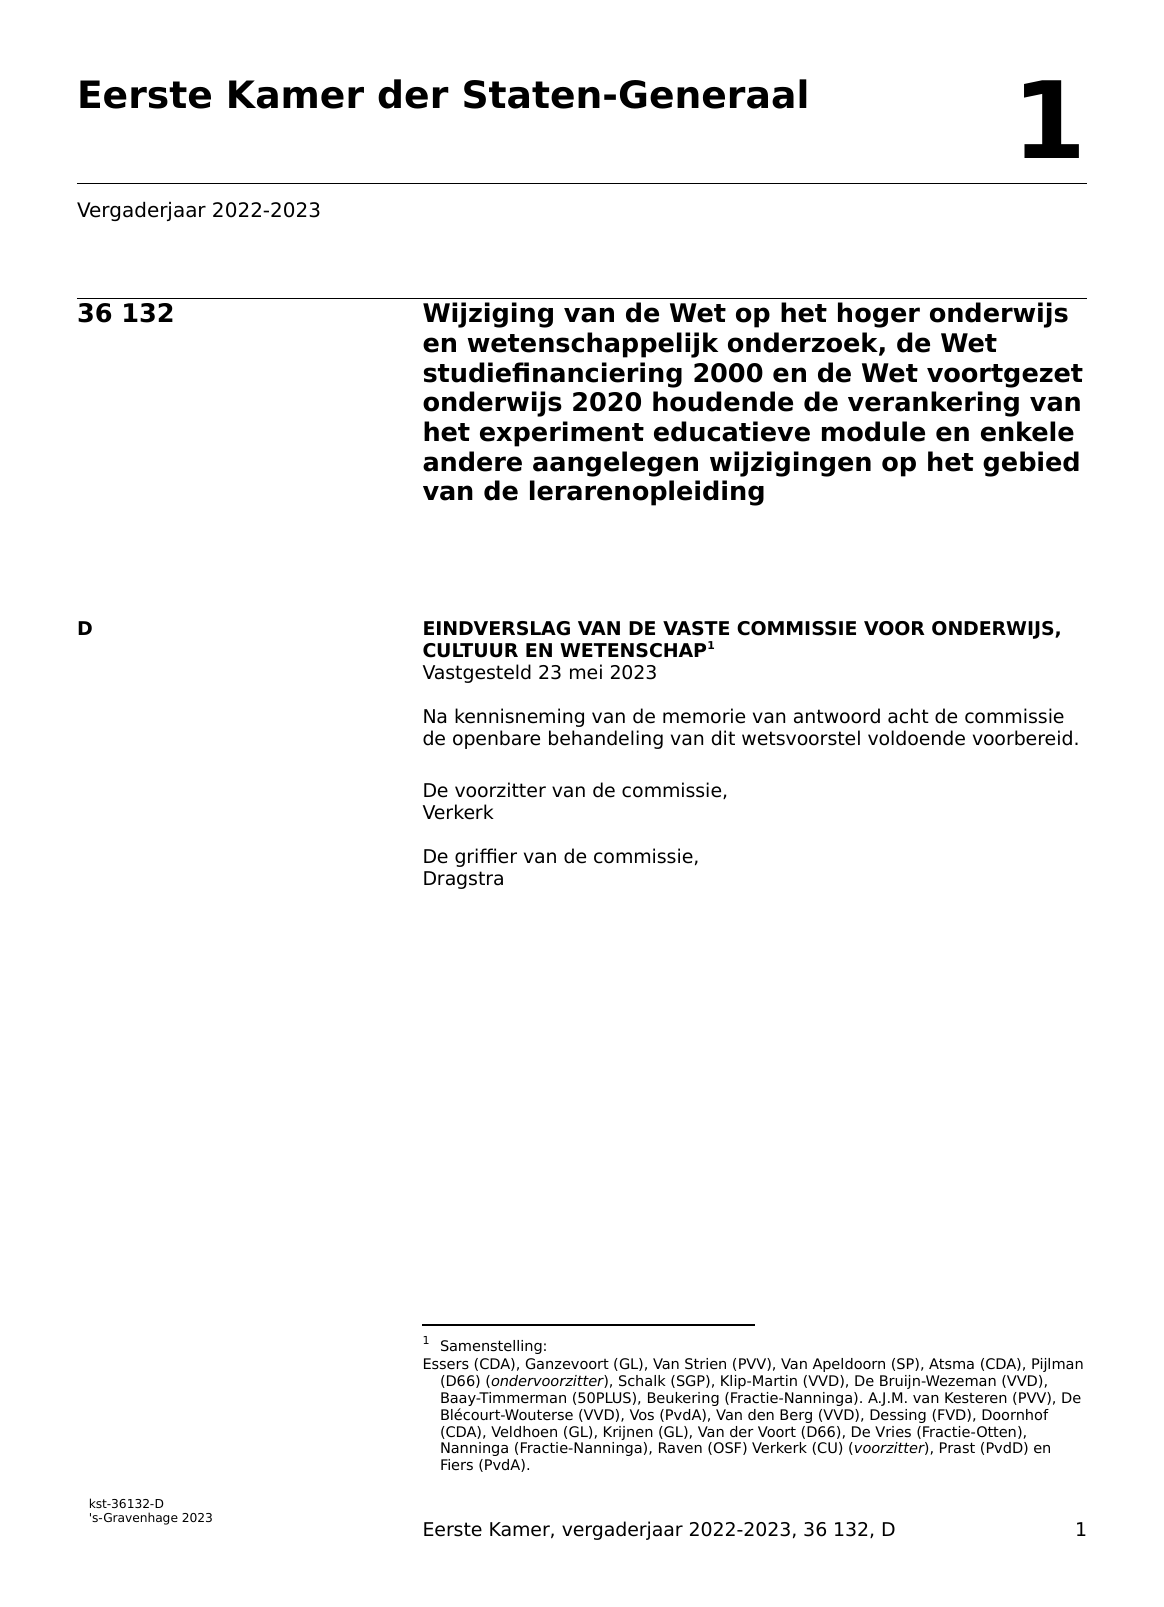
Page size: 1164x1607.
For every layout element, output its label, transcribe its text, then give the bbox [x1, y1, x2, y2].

text Samenstelling: [422, 1334, 1087, 1356]
table_header Eerste Kamer der Staten-Generaal [77, 59, 886, 183]
text Essers (CDA), Ganzevoort (GL), Van Strien (PVV), Van Apeldoorn (SP), Atsma (CDA), Pijlman (D66) (ondervoorzitter), Schalk (SGP), Klip-Martin (VVD), De Bruijn-Wezeman (VVD), Baay-Timmerman (50PLUS), Beukering (Fractie-Nanninga). A.J.M. van Kesteren (PVV), De Blécourt-Wouterse (VVD), Vos (PvdA), Van den Berg (VVD), Dessing (FVD), Doornhof (CDA), Veldhoen (GL), Krijnen (GL), Van der Voort (D66), De Vries (Fractie-Otten), Nanninga (Fractie-Nanninga), Raven (OSF) Verkerk (CU) (voorzitter), Prast (PvdD) en Fiers (PvdA). [422, 1356, 1087, 1474]
subtitle 36 132 Wijziging van de Wet op het hoger onderwijs en wetenschappelijk onderzoek, de Wet studiefinanciering 2000 en de Wet voortgezet onderwijs 2020 houdende de verankering van het experiment educatieve module en enkele andere aangelegen wijzigingen op het gebied van de lerarenopleiding [77, 299, 1087, 507]
text kst-36132-D [88, 1497, 323, 1511]
text Vastgesteld 23 mei 2023 [422, 662, 1087, 684]
table_header 1 [886, 59, 1087, 183]
text De griffier van de commissie, Dragstra [422, 846, 1087, 890]
text Na kennisneming van de memorie van antwoord acht de commissie de openbare behandeling van dit wetsvoorstel voldoende voorbereid. [422, 706, 1087, 750]
text De voorzitter van de commissie, Verkerk [422, 780, 1087, 824]
subtitle D EINDVERSLAG VAN DE VASTE COMMISSIE VOOR ONDERWIJS, CULTUUR EN WETENSCHAP [77, 618, 1087, 662]
table_cell Vergaderjaar 2022-2023 [77, 184, 1087, 298]
text 's-Gravenhage 2023 [88, 1511, 323, 1525]
